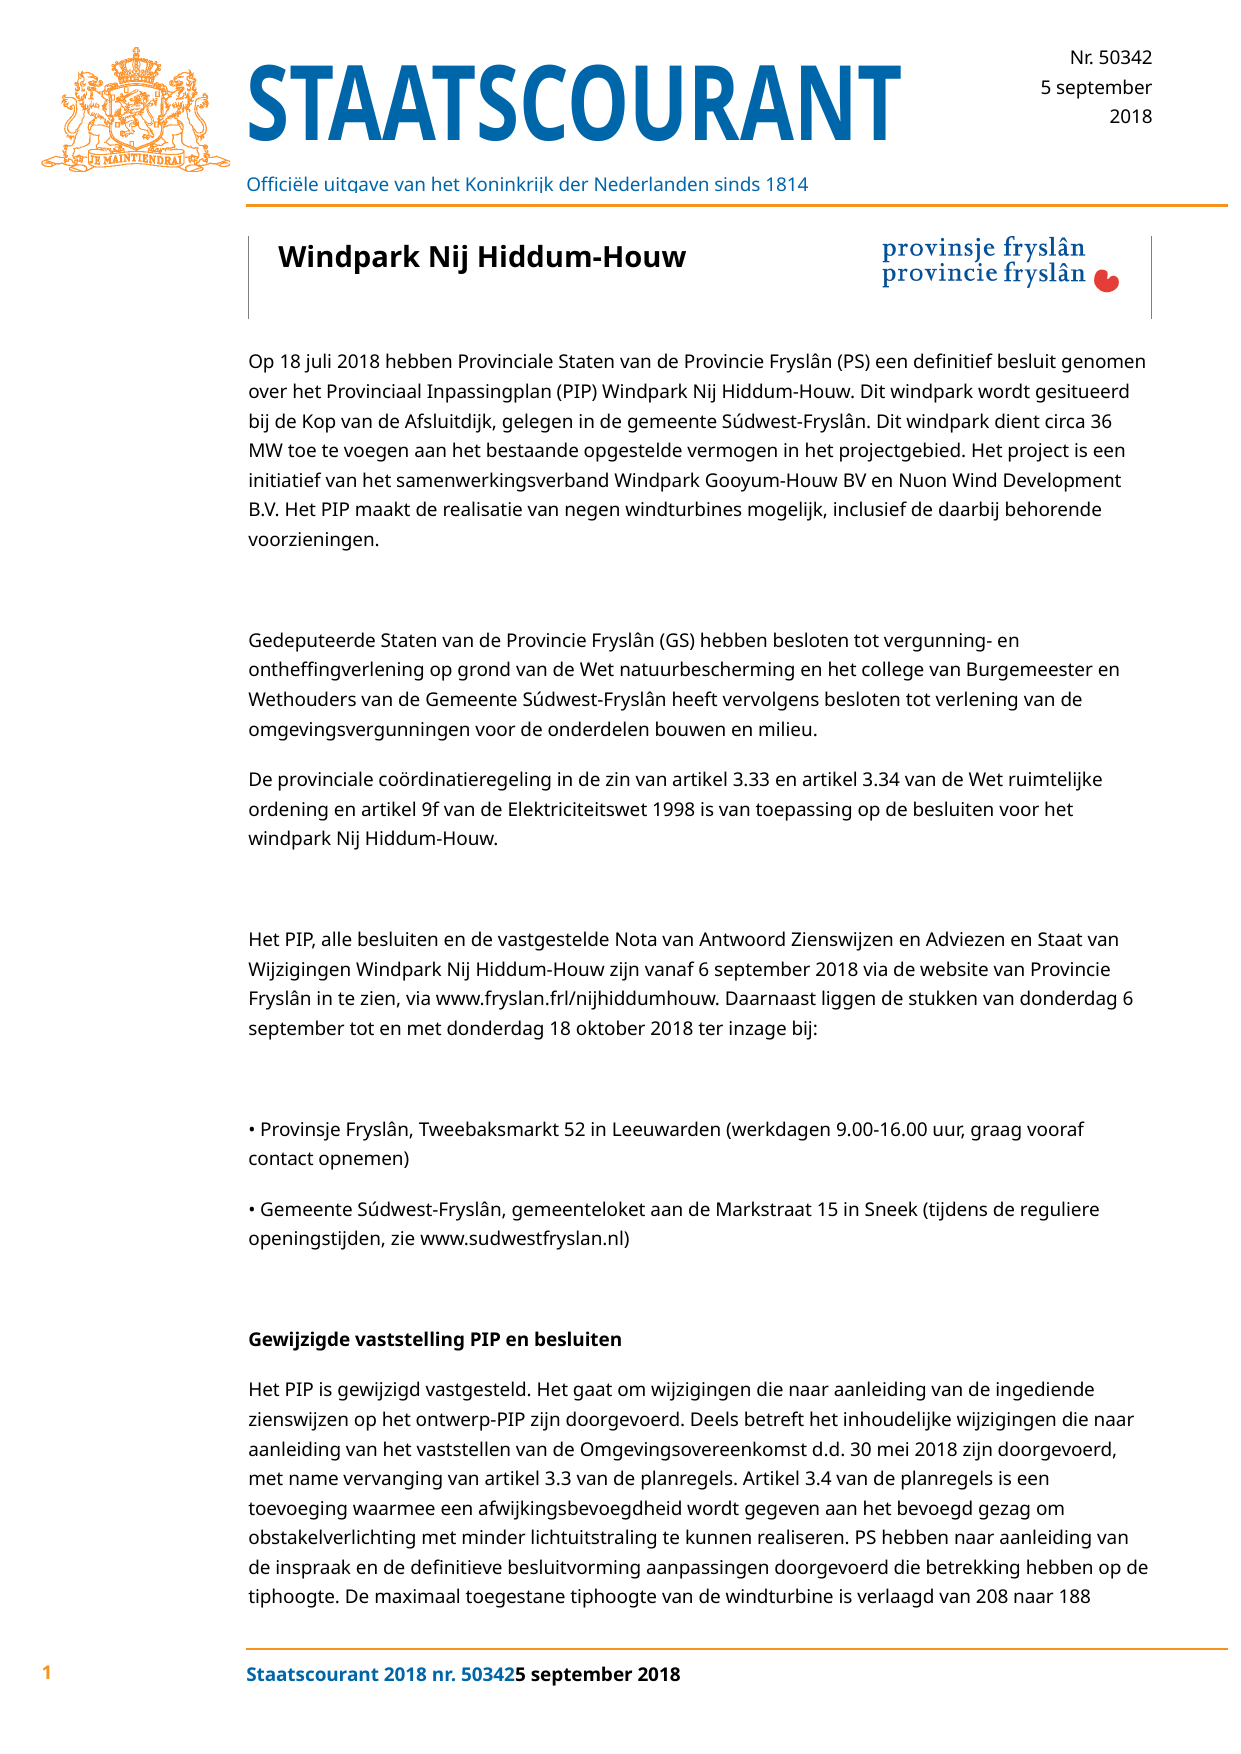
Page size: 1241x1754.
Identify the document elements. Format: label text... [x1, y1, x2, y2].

picture [41, 47, 231, 172]
text Het PIP is gewijzigd vastgesteld. Het gaat om wijzigingen die naar aanleiding van de ingediende zienswijzen op het ontwerp-PIP zijn doorgevoerd. Deels betreft het inhoudelijke wijzigingen die naar aanleiding van het vaststellen van de Omgevingsovereenkomst d.d. 30 mei 2018 zijn doorgevoerd, met name vervanging van artikel 3.3 van de planregels. Artikel 3.4 van de planregels is een toevoeging waarmee een afwijkingsbevoegdheid wordt gegeven aan het bevoegd gezag om obstakelverlichting met minder lichtuitstraling te kunnen realiseren. PS hebben naar aanleiding van de inspraak en de definitieve besluitvorming aanpassingen doorgevoerd die betrekking hebben op de tiphoogte. De maximaal toegestane tiphoogte van de windturbine is verlaagd van 208 naar 188 [248, 1377, 1152, 1609]
table_header Windpark Nij Hiddum-Houw [249, 236, 850, 319]
text Op 18 juli 2018 hebben Provinciale Staten van de Provincie Fryslân (PS) een definitief besluit genomen over het Provinciaal Inpassingplan (PIP) Windpark Nij Hiddum-Houw. Dit windpark wordt gesitueerd bij de Kop van de Afsluitdijk, gelegen in de gemeente Súdwest-Fryslân. Dit windpark dient circa 36 MW toe te voegen aan het bestaande opgestelde vermogen in het projectgebied. Het project is een initiatief van het samenwerkingsverband Windpark Gooyum-Houw BV en Nuon Wind Development B.V. Het PIP maakt de realisatie van negen windturbines mogelijk, inclusief de daarbij behorende voorzieningen. [248, 349, 1152, 552]
text De provinciale coördinatieregeling in de zin van artikel 3.33 en artikel 3.34 van de Wet ruimtelijke ordening en artikel 9f van de Elektriciteitswet 1998 is van toepassing op de besluiten voor het windpark Nij Hiddum-Houw. [248, 766, 1152, 851]
text Gedeputeerde Staten van de Provincie Fryslân (GS) hebben besloten tot vergunning- en ontheffingverlening op grond van de Wet natuurbescherming en het college van Burgemeester en Wethouders van de Gemeente Súdwest-Fryslân heeft vervolgens besloten tot verlening van de omgevingsvergunningen voor de onderdelen bouwen en milieu. [248, 627, 1152, 742]
table_header [850, 294, 1151, 319]
table_header [850, 236, 882, 293]
picture [882, 236, 1119, 294]
text • Provinsje Fryslân, Tweebaksmarkt 52 in Leeuwarden (werkdagen 9.00-16.00 uur, graag vooraf contact opnemen) [248, 1116, 1152, 1171]
text Het PIP, alle besluiten en de vastgestelde Nota van Antwoord Zienswijzen en Adviezen en Staat van Wijzigingen Windpark Nij Hiddum-Houw zijn vanaf 6 september 2018 via de website van Provincie Fryslân in te zien, via www.fryslan.frl/nijhiddumhouw. Daarnaast liggen de stukken van donderdag 6 september tot en met donderdag 18 oktober 2018 ter inzage bij: [248, 926, 1152, 1041]
text Gewijzigde vaststelling PIP en besluiten [248, 1326, 1152, 1352]
table_header [1119, 236, 1151, 293]
text • Gemeente Súdwest-Fryslân, gemeenteloket aan de Markstraat 15 in Sneek (tijdens de reguliere openingstijden, zie www.sudwestfryslan.nl) [248, 1196, 1152, 1251]
